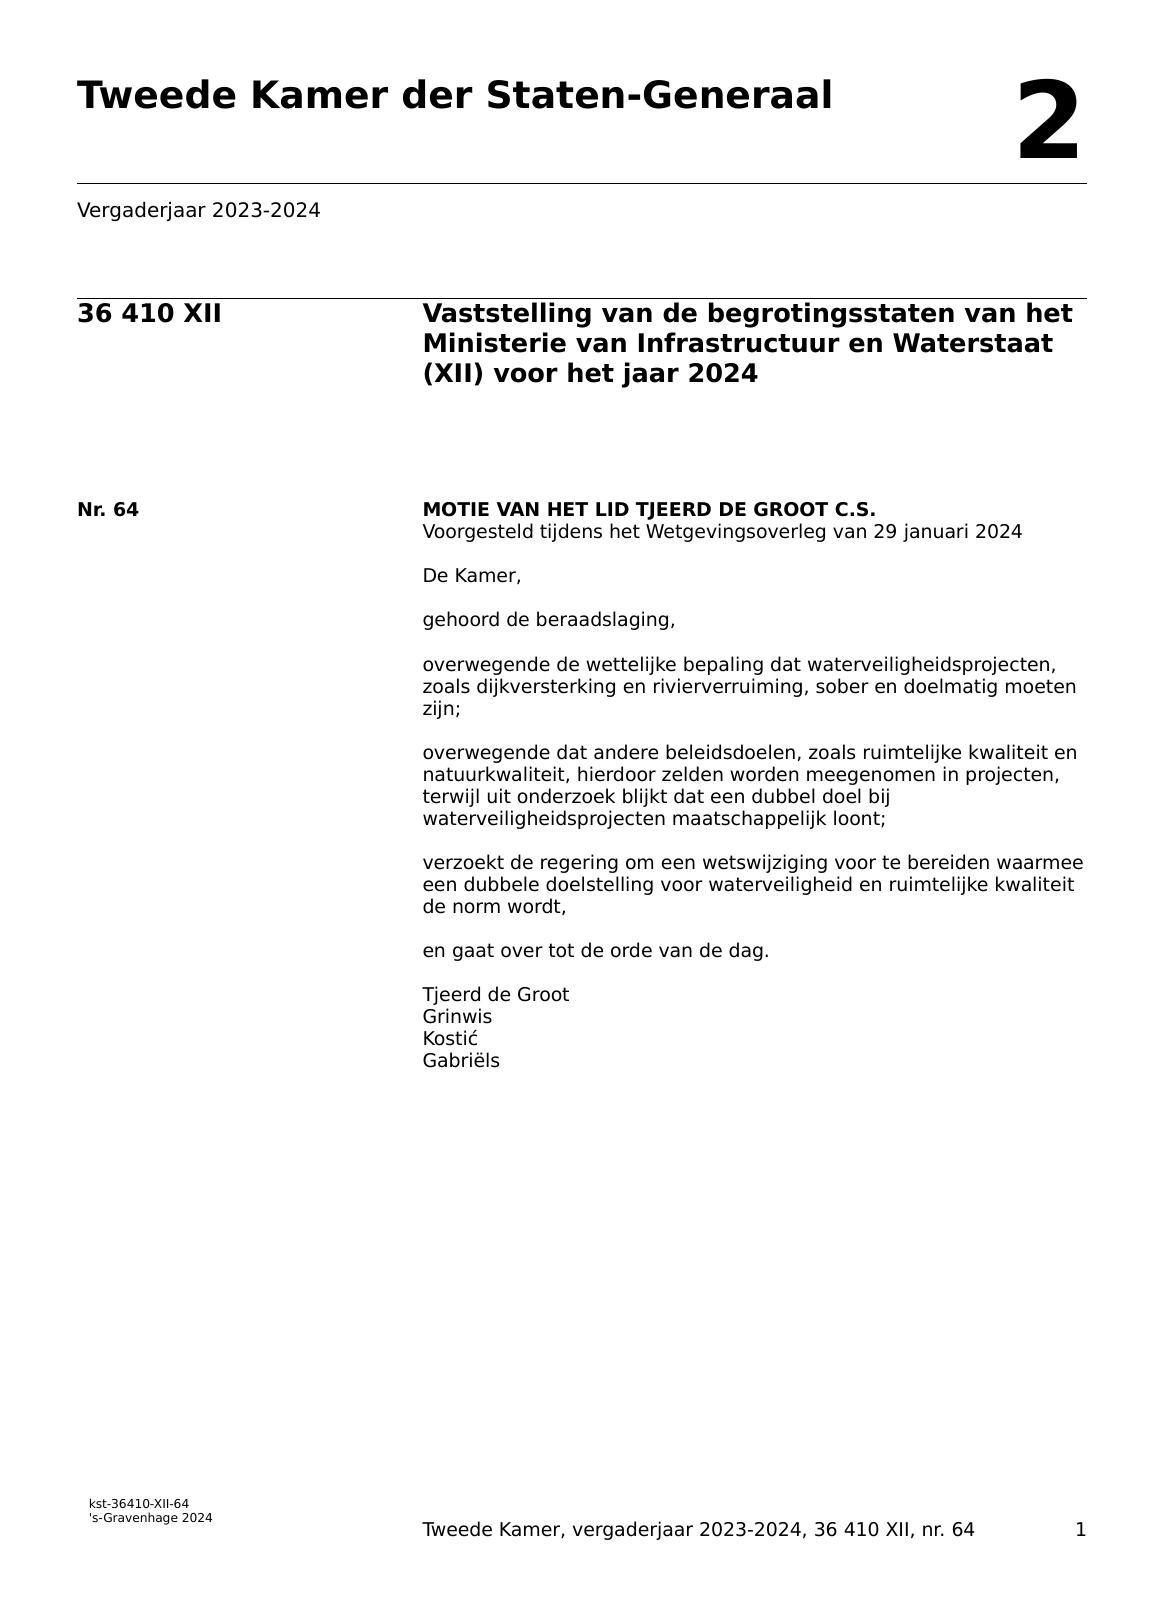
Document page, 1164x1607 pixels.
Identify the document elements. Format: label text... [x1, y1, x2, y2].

text gehoord de beraadslaging, [422, 609, 1087, 631]
table_header 2 [886, 59, 1087, 183]
text kst-36410-XII-64 [88, 1497, 323, 1511]
text overwegende de wettelijke bepaling dat waterveiligheidsprojecten, zoals dijkversterking en rivierverruiming, sober en doelmatig moeten zijn; [422, 653, 1087, 719]
text De Kamer, [422, 565, 1087, 587]
text Tjeerd de Groot [422, 984, 1087, 1006]
text overwegende dat andere beleidsdoelen, zoals ruimtelijke kwaliteit en natuurkwaliteit, hierdoor zelden worden meegenomen in projecten, terwijl uit onderzoek blijkt dat een dubbel doel bij waterveiligheidsprojecten maatschappelijk loont; [422, 742, 1087, 829]
text Kostić [422, 1028, 1087, 1050]
table_header Tweede Kamer der Staten-Generaal [77, 59, 886, 183]
text Gabriëls [422, 1050, 1087, 1072]
text en gaat over tot de orde van de dag. [422, 940, 1087, 962]
text Grinwis [422, 1006, 1087, 1028]
subtitle 36 410 XII Vaststelling van de begrotingsstaten van het Ministerie van Infrastructuur en Waterstaat (XII) voor het jaar 2024 [77, 299, 1087, 388]
subtitle Nr. 64 MOTIE VAN HET LID TJEERD DE GROOT C.S. [77, 499, 1087, 521]
table_cell Vergaderjaar 2023-2024 [77, 184, 1087, 298]
text 's-Gravenhage 2024 [88, 1511, 323, 1525]
text verzoekt de regering om een wetswijziging voor te bereiden waarmee een dubbele doelstelling voor waterveiligheid en ruimtelijke kwaliteit de norm wordt, [422, 852, 1087, 918]
text Voorgesteld tijdens het Wetgevingsoverleg van 29 januari 2024 [422, 521, 1087, 543]
